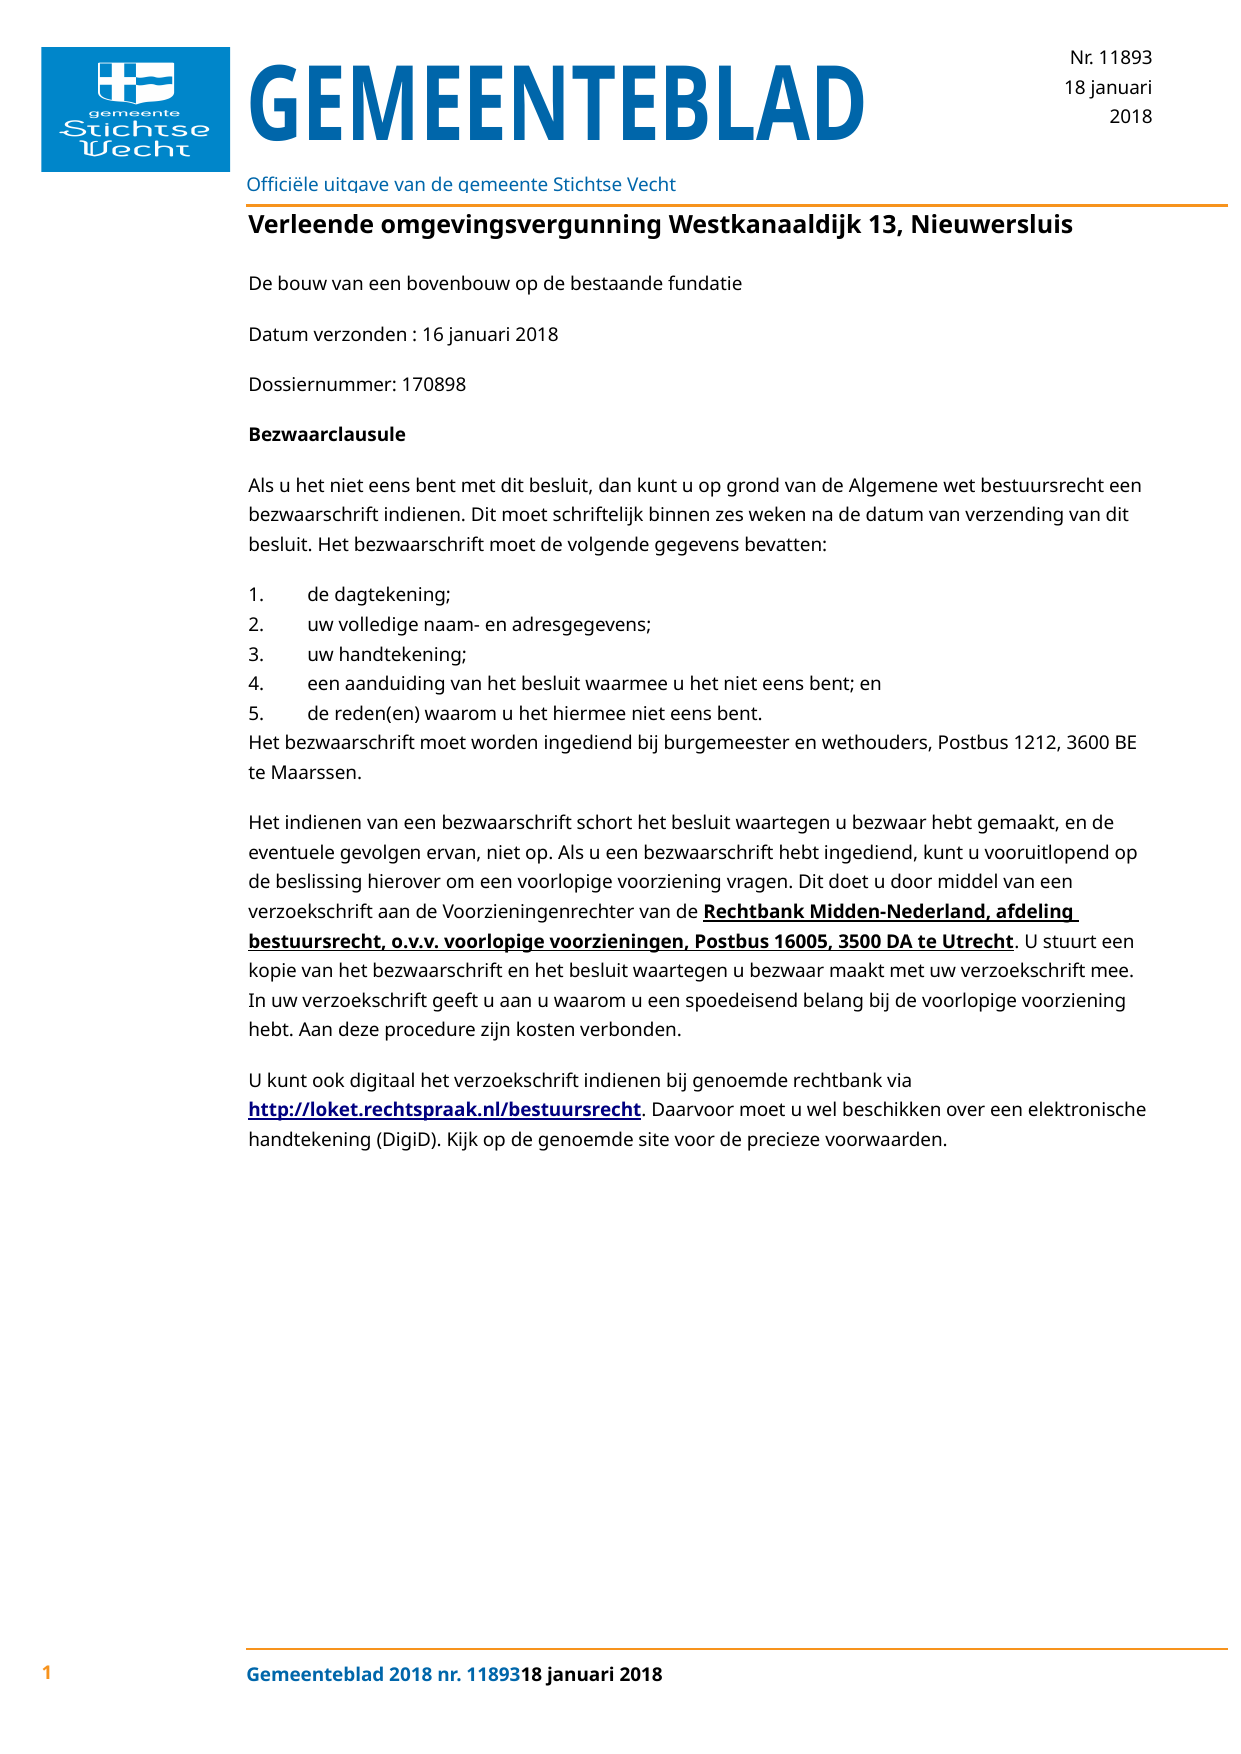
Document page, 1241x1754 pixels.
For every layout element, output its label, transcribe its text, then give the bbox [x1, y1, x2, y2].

text Als u het niet eens bent met dit besluit, dan kunt u op grond van de Algemene wet bestuursrecht een bezwaarschrift indienen. Dit moet schriftelijk binnen zes weken na de datum van verzending van dit besluit. Het bezwaarschrift moet de volgende gegevens bevatten: [248, 472, 1152, 557]
list een aanduiding van het besluit waarmee u het niet eens bent; en [248, 670, 1152, 696]
text Datum verzonden : 16 januari 2018 [248, 321, 1152, 346]
text Het bezwaarschrift moet worden ingediend bij burgemeester en wethouders, Postbus 1212, 3600 BE te Maarssen. [248, 729, 1152, 785]
list de dagtekening; [248, 582, 1152, 607]
list de reden(en) waarom u het hiermee niet eens bent. [248, 700, 1152, 726]
text Bezwaarclausule [248, 422, 1152, 447]
text De bouw van een bovenbouw op de bestaande fundatie [248, 270, 1152, 296]
text U kunt ook digitaal het verzoekschrift indienen bij genoemde rechtbank via http://loket.rechtspraak.nl/bestuursrecht. Daarvoor moet u wel beschikken over een elektronische handtekening (DigiD). Kijk op de genoemde site voor de precieze voorwaarden. [248, 1067, 1152, 1152]
text Het indienen van een bezwaarschrift schort het besluit waartegen u bezwaar hebt gemaakt, en de eventuele gevolgen ervan, niet op. Als u een bezwaarschrift hebt ingediend, kunt u vooruitlopend op de beslissing hierover om een voorlopige voorziening vragen. Dit doet u door middel van een verzoekschrift aan de Voorzieningenrechter van de Rechtbank Midden-Nederland, afdeling bestuursrecht, o.v.v. voorlopige voorzieningen, Postbus 16005, 3500 DA te Utrecht. U stuurt een kopie van het bezwaarschrift en het besluit waartegen u bezwaar maakt met uw verzoekschrift mee. In uw verzoekschrift geeft u aan u waarom u een spoedeisend belang bij de voorlopige voorziening hebt. Aan deze procedure zijn kosten verbonden. [248, 809, 1152, 1042]
text Verleende omgevingsvergunning Westkanaaldijk 13, Nieuwersluis [248, 207, 1152, 241]
list uw handtekening; [248, 641, 1152, 666]
picture [137, 63, 174, 103]
text Dossiernummer: 170898 [248, 371, 1152, 397]
picture [99, 63, 135, 101]
list uw volledige naam- en adresgegevens; [248, 611, 1152, 637]
